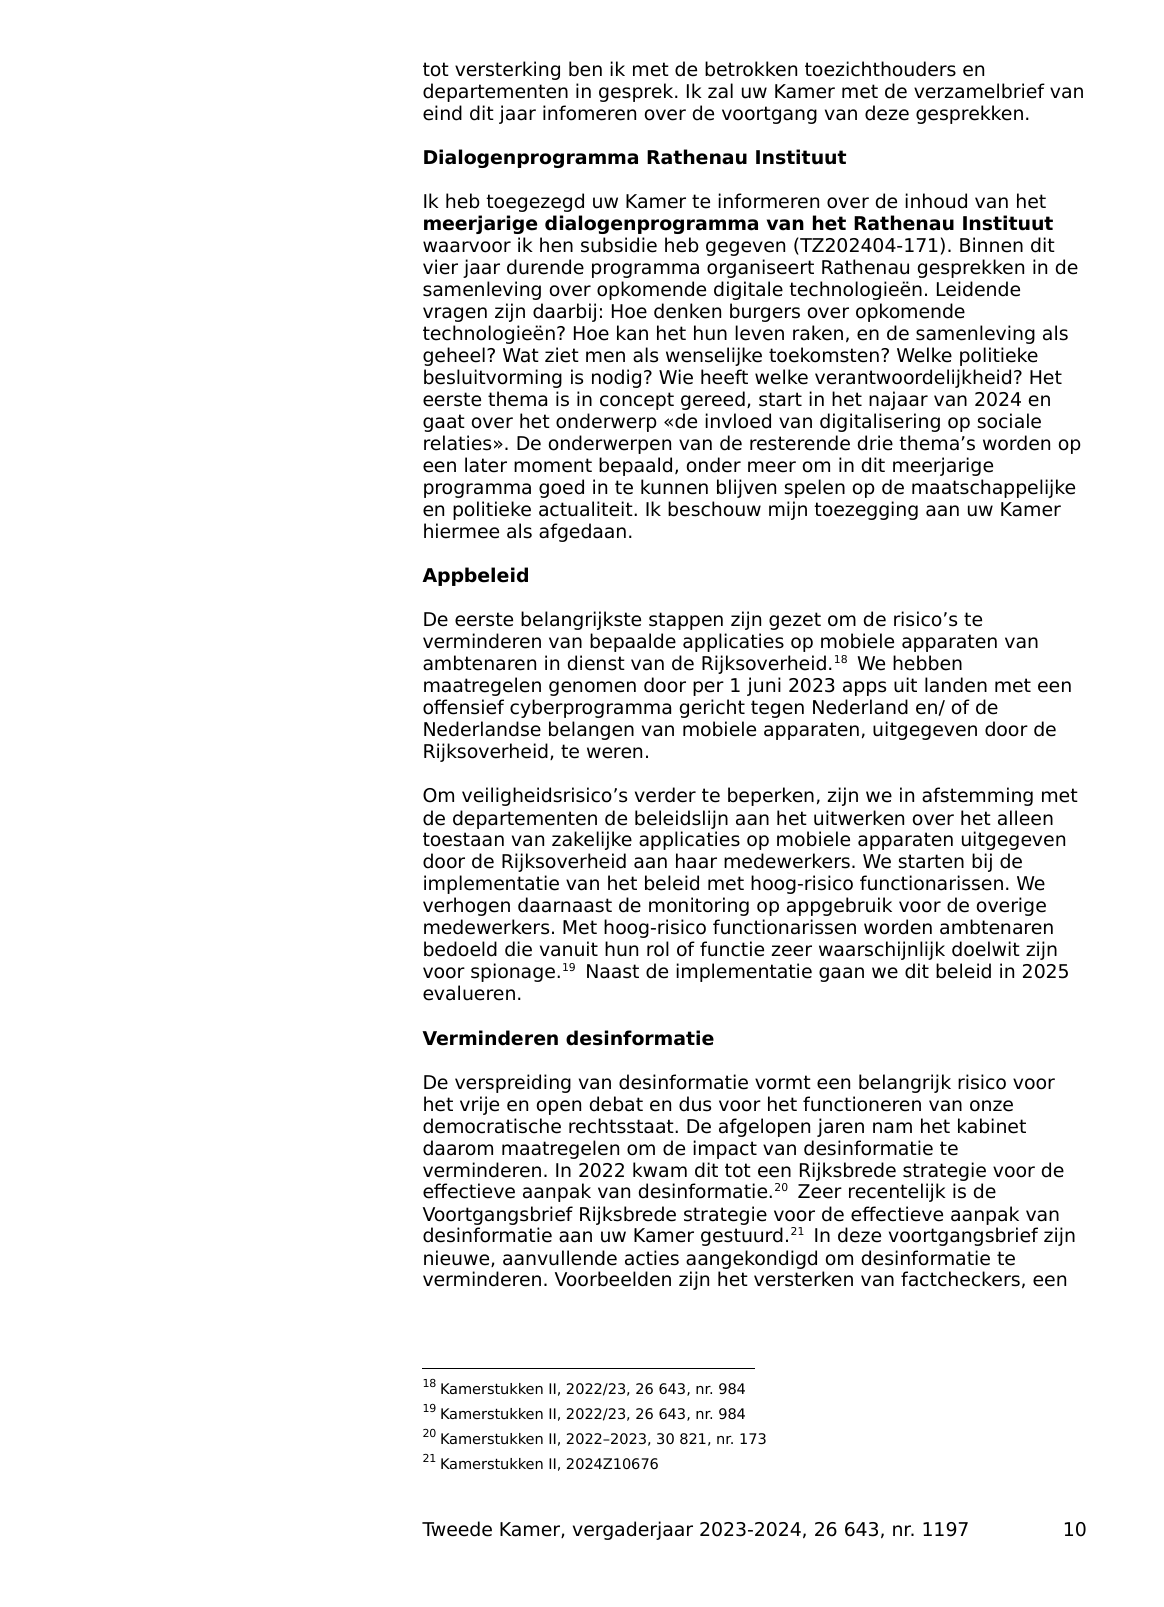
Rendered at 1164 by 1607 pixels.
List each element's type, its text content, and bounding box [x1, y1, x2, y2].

text Kamerstukken II, 2022–2023, 30 821, nr. 173 [422, 1427, 1087, 1449]
text De eerste belangrijkste stappen zijn gezet om de risico’s te verminderen van bepaalde applicaties op mobiele apparaten van ambtenaren in dienst van de Rijksoverheid. We hebben maatregelen genomen door per 1 juni 2023 apps uit landen met een offensief cyberprogramma gericht tegen Nederland en/ of de Nederlandse belangen van mobiele apparaten, uitgegeven door de Rijksoverheid, te weren. [422, 609, 1087, 763]
text Kamerstukken II, 2024Z10676 [422, 1452, 1087, 1474]
subtitle Appbeleid [422, 565, 1087, 587]
subtitle Dialogenprogramma Rathenau Instituut [422, 147, 1087, 169]
text Ik heb toegezegd uw Kamer te informeren over de inhoud van het meerjarige dialogenprogramma van het Rathenau Instituut waarvoor ik hen subsidie heb gegeven (TZ202404-171). Binnen dit vier jaar durende programma organiseert Rathenau gesprekken in de samenleving over opkomende digitale technologieën. Leidende vragen zijn daarbij: Hoe denken burgers over opkomende technologieën? Hoe kan het hun leven raken, en de samenleving als geheel? Wat ziet men als wenselijke toekomsten? Welke politieke besluitvorming is nodig? Wie heeft welke verantwoordelijkheid? Het eerste thema is in concept gereed, start in het najaar van 2024 en gaat over het onderwerp «de invloed van digitalisering op sociale relaties». De onderwerpen van de resterende drie thema’s worden op een later moment bepaald, onder meer om in dit meerjarige programma goed in te kunnen blijven spelen op de maatschappelijke en politieke actualiteit. Ik beschouw mijn toezegging aan uw Kamer hiermee als afgedaan. [422, 191, 1087, 543]
text Om veiligheidsrisico’s verder te beperken, zijn we in afstemming met de departementen de beleidslijn aan het uitwerken over het alleen toestaan van zakelijke applicaties op mobiele apparaten uitgegeven door de Rijksoverheid aan haar medewerkers. We starten bij de implementatie van het beleid met hoog-risico functionarissen. We verhogen daarnaast de monitoring op appgebruik voor de overige medewerkers. Met hoog-risico functionarissen worden ambtenaren bedoeld die vanuit hun rol of functie zeer waarschijnlijk doelwit zijn voor spionage. Naast de implementatie gaan we dit beleid in 2025 evalueren. [422, 785, 1087, 1005]
text tot versterking ben ik met de betrokken toezichthouders en departementen in gesprek. Ik zal uw Kamer met de verzamelbrief van eind dit jaar infomeren over de voortgang van deze gesprekken. [422, 59, 1087, 125]
text Kamerstukken II, 2022/23, 26 643, nr. 984 [422, 1402, 1087, 1424]
text Kamerstukken II, 2022/23, 26 643, nr. 984 [422, 1377, 1087, 1399]
subtitle Verminderen desinformatie [422, 1027, 1087, 1049]
text De verspreiding van desinformatie vormt een belangrijk risico voor het vrije en open debat en dus voor het functioneren van onze democratische rechtsstaat. De afgelopen jaren nam het kabinet daarom maatregelen om de impact van desinformatie te verminderen. In 2022 kwam dit tot een Rijksbrede strategie voor de effectieve aanpak van desinformatie. Zeer recentelijk is de Voortgangsbrief Rijksbrede strategie voor de effectieve aanpak van desinformatie aan uw Kamer gestuurd. In deze voortgangsbrief zijn nieuwe, aanvullende acties aangekondigd om desinformatie te verminderen. Voorbeelden zijn het versterken van factcheckers, een [422, 1072, 1087, 1291]
